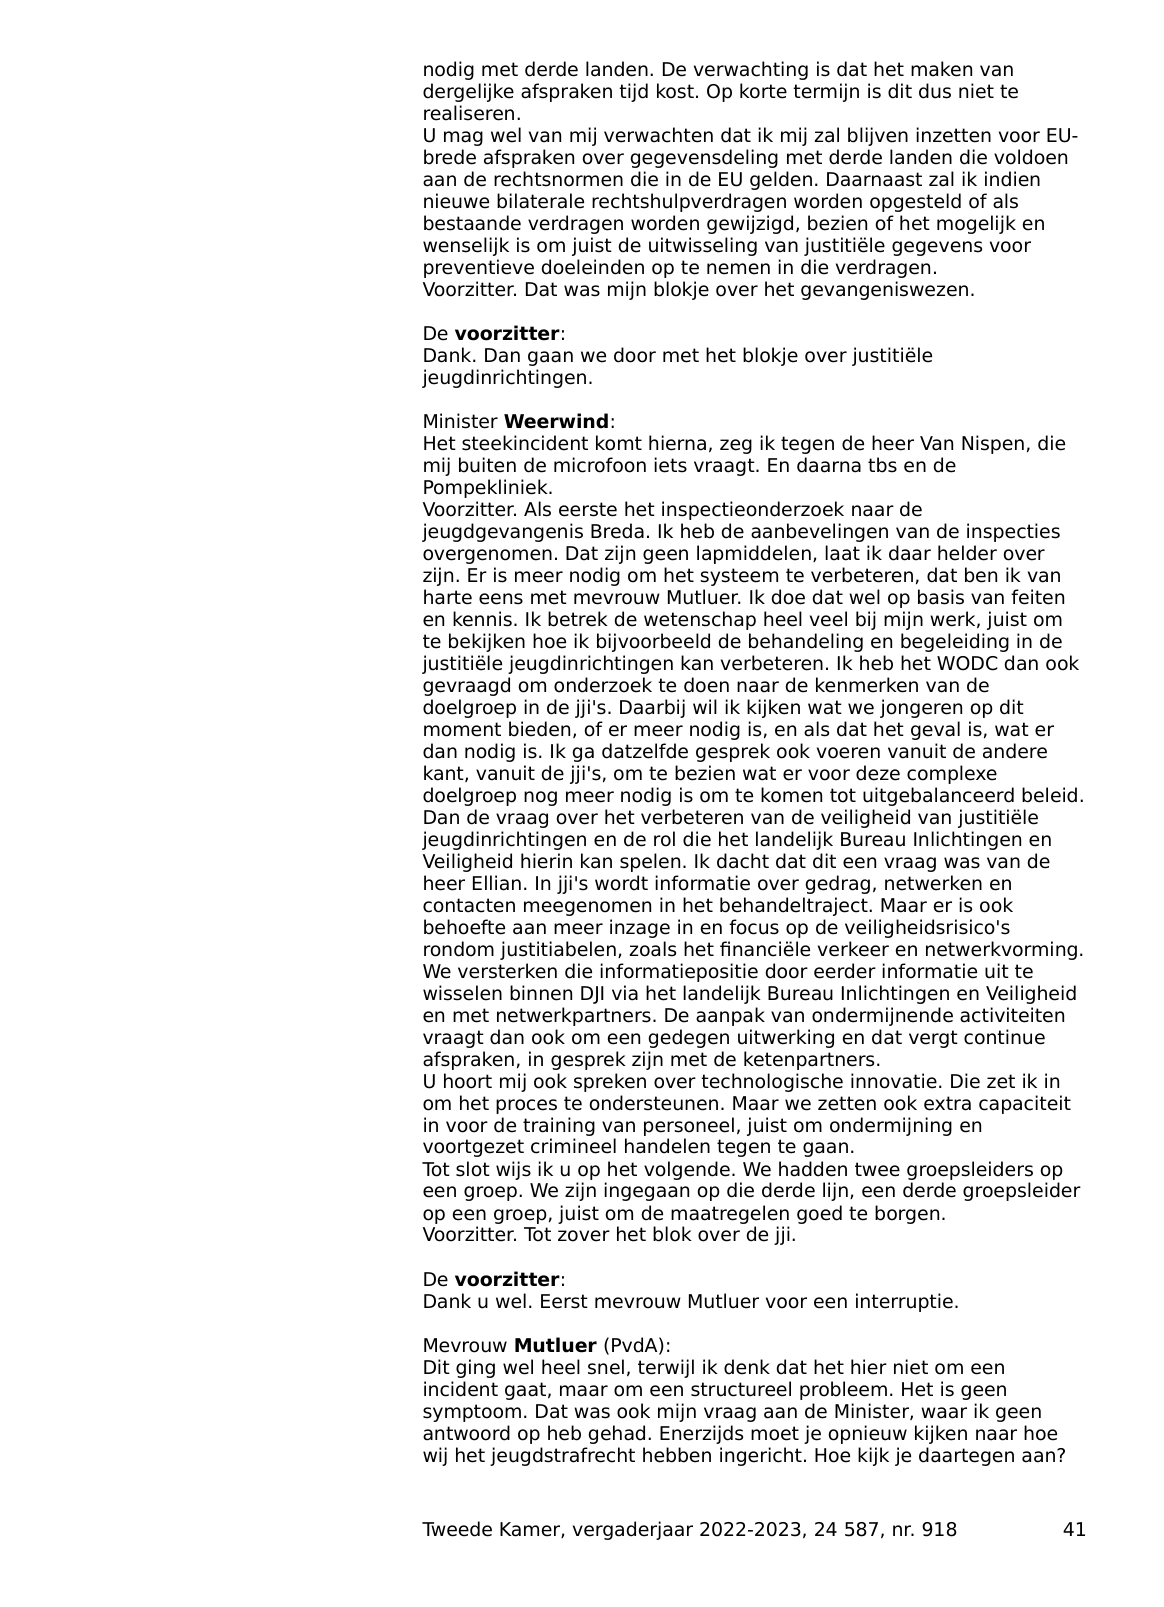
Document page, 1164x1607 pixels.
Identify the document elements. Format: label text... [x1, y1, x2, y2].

text Mevrouw Mutluer (PvdA): [422, 1335, 1087, 1357]
text U hoort mij ook spreken over technologische innovatie. Die zet ik in om het proces te ondersteunen. Maar we zetten ook extra capaciteit in voor de training van personeel, juist om ondermijning en voortgezet crimineel handelen tegen te gaan. [422, 1071, 1087, 1158]
text Dit ging wel heel snel, terwijl ik denk dat het hier niet om een incident gaat, maar om een structureel probleem. Het is geen symptoom. Dat was ook mijn vraag aan de Minister, waar ik geen antwoord op heb gehad. Enerzijds moet je opnieuw kijken naar hoe wij het jeugdstrafrecht hebben ingericht. Hoe kijk je daartegen aan? [422, 1357, 1087, 1467]
text De voorzitter: [422, 323, 1087, 345]
text U mag wel van mij verwachten dat ik mij zal blijven inzetten voor EU-brede afspraken over gegevensdeling met derde landen die voldoen aan de rechtsnormen die in de EU gelden. Daarnaast zal ik indien nieuwe bilaterale rechtshulpverdragen worden opgesteld of als bestaande verdragen worden gewijzigd, bezien of het mogelijk en wenselijk is om juist de uitwisseling van justitiële gegevens voor preventieve doeleinden op te nemen in die verdragen. [422, 125, 1087, 279]
text Dan de vraag over het verbeteren van de veiligheid van justitiële jeugdinrichtingen en de rol die het landelijk Bureau Inlichtingen en Veiligheid hierin kan spelen. Ik dacht dat dit een vraag was van de heer Ellian. In jji's wordt informatie over gedrag, netwerken en contacten meegenomen in het behandeltraject. Maar er is ook behoefte aan meer inzage in en focus op de veiligheidsrisico's rondom justitiabelen, zoals het financiële verkeer en netwerkvorming. We versterken die informatiepositie door eerder informatie uit te wisselen binnen DJI via het landelijk Bureau Inlichtingen en Veiligheid en met netwerkpartners. De aanpak van ondermijnende activiteiten vraagt dan ook om een gedegen uitwerking en dat vergt continue afspraken, in gesprek zijn met de ketenpartners. [422, 807, 1087, 1071]
text Dank u wel. Eerst mevrouw Mutluer voor een interruptie. [422, 1291, 1087, 1312]
text Voorzitter. Als eerste het inspectieonderzoek naar de jeugdgevangenis Breda. Ik heb de aanbevelingen van de inspecties overgenomen. Dat zijn geen lapmiddelen, laat ik daar helder over zijn. Er is meer nodig om het systeem te verbeteren, dat ben ik van harte eens met mevrouw Mutluer. Ik doe dat wel op basis van feiten en kennis. Ik betrek de wetenschap heel veel bij mijn werk, juist om te bekijken hoe ik bijvoorbeeld de behandeling en begeleiding in de justitiële jeugdinrichtingen kan verbeteren. Ik heb het WODC dan ook gevraagd om onderzoek te doen naar de kenmerken van de doelgroep in de jji's. Daarbij wil ik kijken wat we jongeren op dit moment bieden, of er meer nodig is, en als dat het geval is, wat er dan nodig is. Ik ga datzelfde gesprek ook voeren vanuit de andere kant, vanuit de jji's, om te bezien wat er voor deze complexe doelgroep nog meer nodig is om te komen tot uitgebalanceerd beleid. [422, 499, 1087, 807]
text nodig met derde landen. De verwachting is dat het maken van dergelijke afspraken tijd kost. Op korte termijn is dit dus niet te realiseren. [422, 59, 1087, 125]
text Het steekincident komt hierna, zeg ik tegen de heer Van Nispen, die mij buiten de microfoon iets vraagt. En daarna tbs en de Pompekliniek. [422, 433, 1087, 499]
text Voorzitter. Tot zover het blok over de jji. [422, 1224, 1087, 1246]
text Minister Weerwind: [422, 411, 1087, 433]
text Tot slot wijs ik u op het volgende. We hadden twee groepsleiders op een groep. We zijn ingegaan op die derde lijn, een derde groepsleider op een groep, juist om de maatregelen goed te borgen. [422, 1158, 1087, 1224]
text Dank. Dan gaan we door met het blokje over justitiële jeugdinrichtingen. [422, 345, 1087, 389]
text De voorzitter: [422, 1268, 1087, 1291]
text Voorzitter. Dat was mijn blokje over het gevangeniswezen. [422, 279, 1087, 301]
